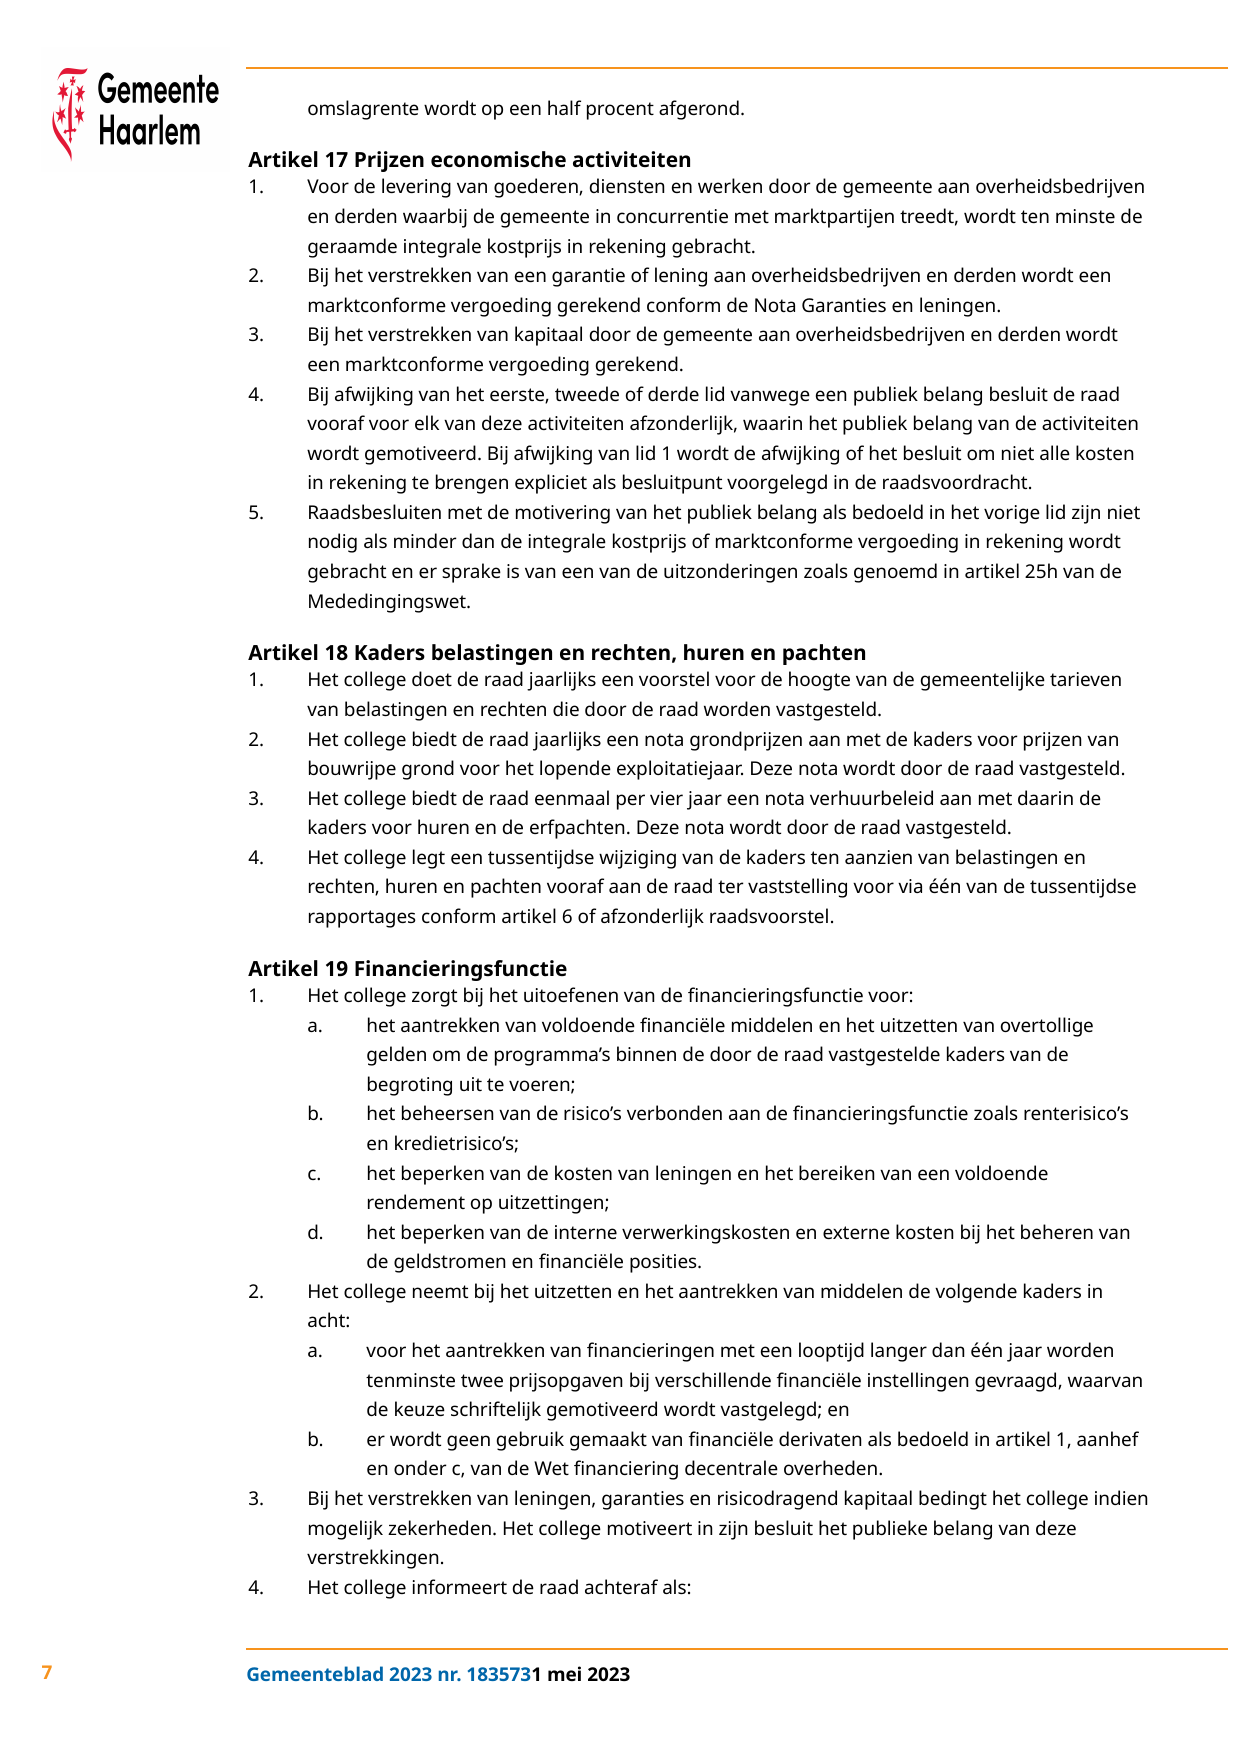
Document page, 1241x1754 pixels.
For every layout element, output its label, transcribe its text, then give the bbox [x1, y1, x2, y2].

list Het college informeert de raad achteraf als: [248, 1574, 1152, 1599]
list Bij het verstrekken van leningen, garanties en risicodragend kapitaal bedingt het college indien mogelijk zekerheden. Het college motiveert in zijn besluit het publieke belang van deze verstrekkingen. [248, 1485, 1152, 1570]
text Artikel 18 Kaders belastingen en rechten, huren en pachten [248, 638, 1152, 667]
list Voor de levering van goederen, diensten en werken door de gemeente aan overheidsbedrijven en derden waarbij de gemeente in concurrentie met marktpartijen treedt, wordt ten minste de geraamde integrale kostprijs in rekening gebracht. [248, 174, 1152, 258]
list Het college biedt de raad jaarlijks een nota grondprijzen aan met de kaders voor prijzen van bouwrijpe grond voor het lopende exploitatiejaar. Deze nota wordt door de raad vastgesteld. [248, 726, 1152, 781]
list Het college doet de raad jaarlijks een voorstel voor de hoogte van de gemeentelijke tarieven van belastingen en rechten die door de raad worden vastgesteld. [248, 667, 1152, 722]
picture [41, 47, 231, 172]
text Artikel 17 Prijzen economische activiteiten [248, 145, 1152, 174]
list het beperken van de kosten van leningen en het bereiken van een voldoende rendement op uitzettingen; [307, 1160, 1152, 1215]
list omslagrente wordt op een half procent afgerond. [248, 95, 1152, 121]
list Het college biedt de raad eenmaal per vier jaar een nota verhuurbeleid aan met daarin de kaders voor huren en de erfpachten. Deze nota wordt door de raad vastgesteld. [248, 785, 1152, 840]
list Het college legt een tussentijdse wijziging van de kaders ten aanzien van belastingen en rechten, huren en pachten vooraf aan de raad ter vaststelling voor via één van de tussentijdse rapportages conform artikel 6 of afzonderlijk raadsvoorstel. [248, 844, 1152, 929]
list Bij afwijking van het eerste, tweede of derde lid vanwege een publiek belang besluit de raad vooraf voor elk van deze activiteiten afzonderlijk, waarin het publiek belang van de activiteiten wordt gemotiveerd. Bij afwijking van lid 1 wordt de afwijking of het besluit om niet alle kosten in rekening te brengen expliciet als besluitpunt voorgelegd in de raadsvoordracht. [248, 381, 1152, 495]
list Bij het verstrekken van een garantie of lening aan overheidsbedrijven en derden wordt een marktconforme vergoeding gerekend conform de Nota Garanties en leningen. [248, 262, 1152, 318]
list het aantrekken van voldoende financiële middelen en het uitzetten van overtollige gelden om de programma’s binnen de door de raad vastgestelde kaders van de begroting uit te voeren; [307, 1012, 1152, 1097]
list er wordt geen gebruik gemaakt van financiële derivaten als bedoeld in artikel 1, aanhef en onder c, van de Wet financiering decentrale overheden. [307, 1426, 1152, 1481]
text Artikel 19 Financieringsfunctie [248, 954, 1152, 982]
list Bij het verstrekken van kapitaal door de gemeente aan overheidsbedrijven en derden wordt een marktconforme vergoeding gerekend. [248, 322, 1152, 377]
list Raadsbesluiten met de motivering van het publiek belang als bedoeld in het vorige lid zijn niet nodig als minder dan de integrale kostprijs of marktconforme vergoeding in rekening wordt gebracht en er sprake is van een van de uitzonderingen zoals genoemd in artikel 25h van de Mededingingswet. [248, 499, 1152, 613]
list het beperken van de interne verwerkingskosten en externe kosten bij het beheren van de geldstromen en financiële posities. [307, 1219, 1152, 1274]
list Het college zorgt bij het uitoefenen van de financieringsfunctie voor: [248, 982, 1152, 1008]
list voor het aantrekken van financieringen met een looptijd langer dan één jaar worden tenminste twee prijsopgaven bij verschillende financiële instellingen gevraagd, waarvan de keuze schriftelijk gemotiveerd wordt vastgelegd; en [307, 1337, 1152, 1422]
list het beheersen van de risico’s verbonden aan de financieringsfunctie zoals renterisico’s en kredietrisico’s; [307, 1101, 1152, 1156]
list Het college neemt bij het uitzetten en het aantrekken van middelen de volgende kaders in acht: [248, 1278, 1152, 1333]
